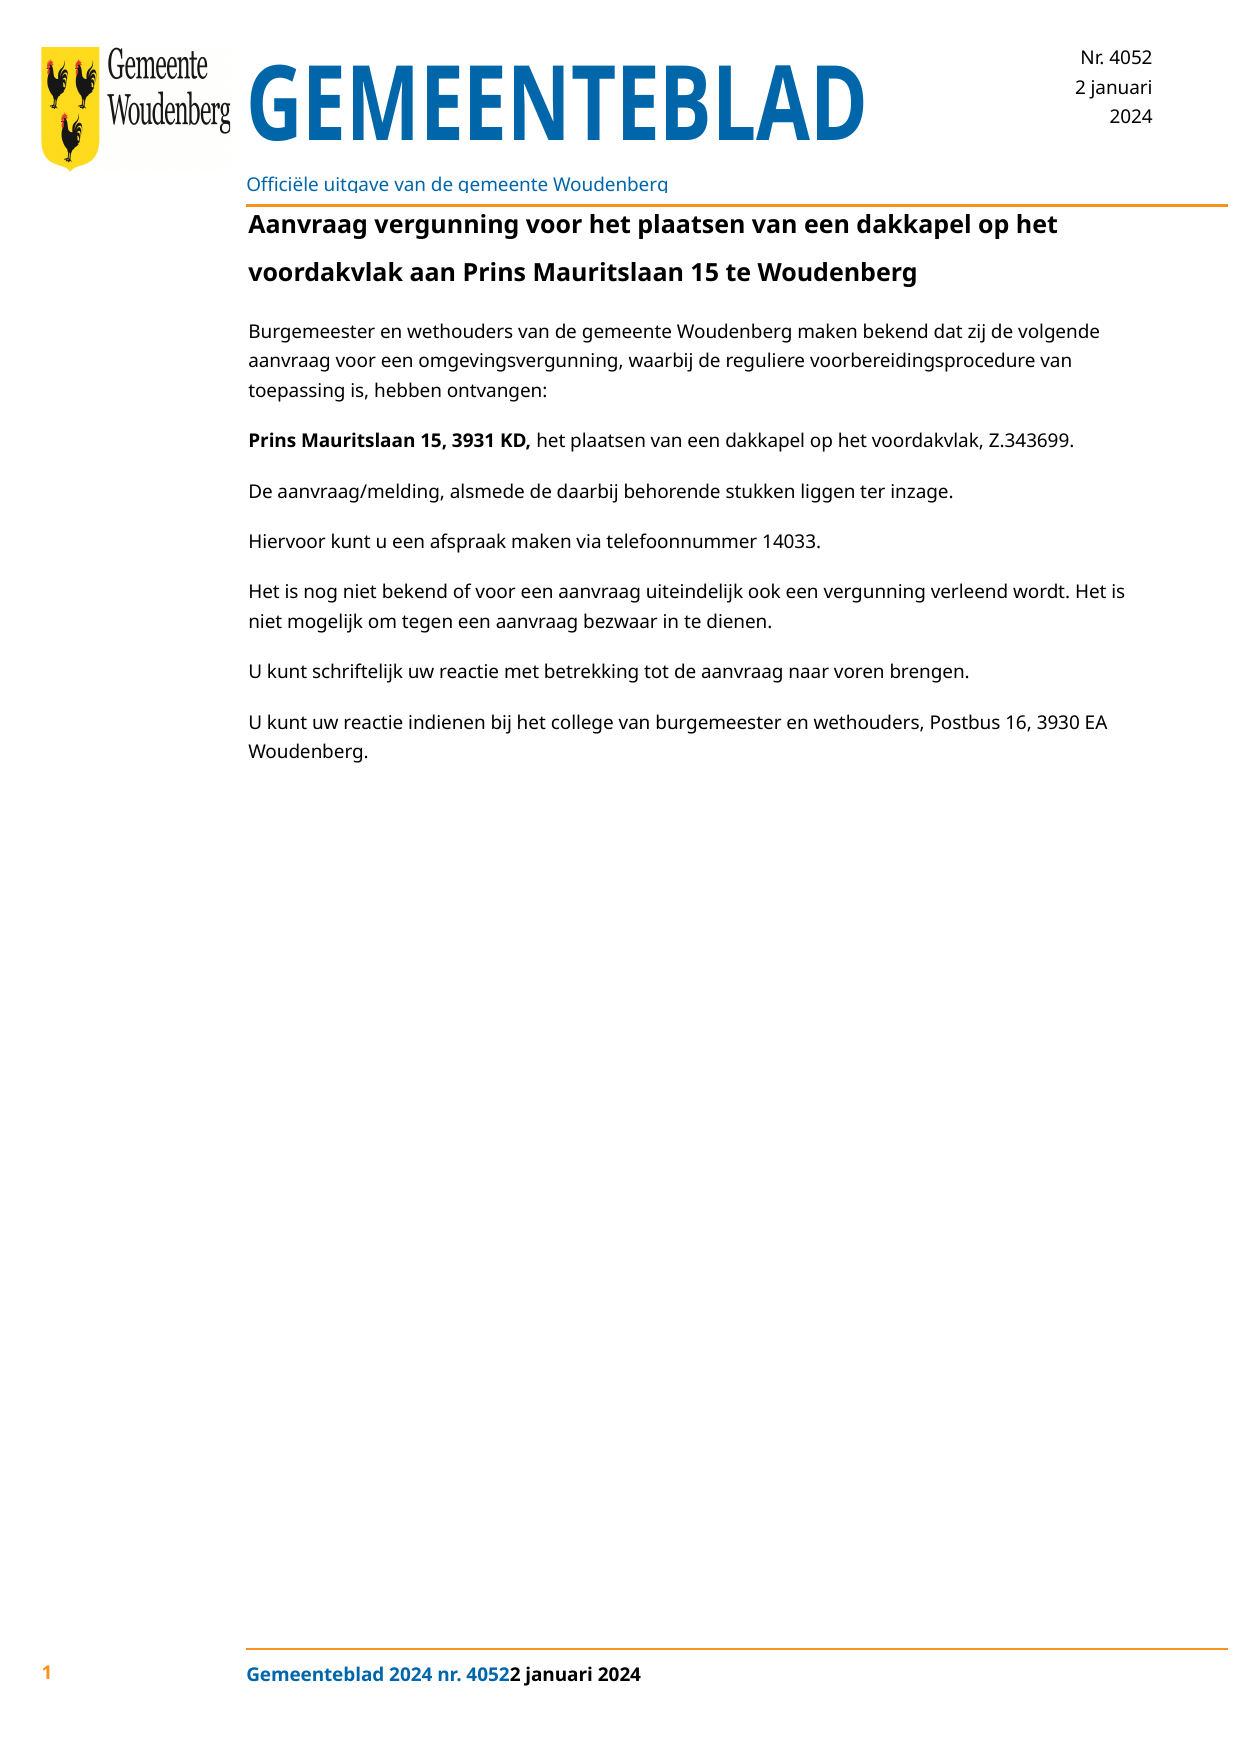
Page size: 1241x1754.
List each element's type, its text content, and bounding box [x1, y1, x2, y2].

text Aanvraag vergunning voor het plaatsen van een dakkapel op het voordakvlak aan Prins Mauritslaan 15 te Woudenberg [248, 207, 1152, 288]
text Het is nog niet bekend of voor een aanvraag uiteindelijk ook een vergunning verleend wordt. Het is niet mogelijk om tegen een aanvraag bezwaar in te dienen. [248, 579, 1152, 634]
text Prins Mauritslaan 15, 3931 KD, het plaatsen van een dakkapel op het voordakvlak, Z.343699. [248, 427, 1152, 453]
text Burgemeester en wethouders van de gemeente Woudenberg maken bekend dat zij de volgende aanvraag voor een omgevingsvergunning, waarbij de reguliere voorbereidingsprocedure van toepassing is, hebben ontvangen: [248, 318, 1152, 403]
text U kunt uw reactie indienen bij het college van burgemeester en wethouders, Postbus 16, 3930 EA Woudenberg. [248, 709, 1152, 764]
text U kunt schriftelijk uw reactie met betrekking tot de aanvraag naar voren brengen. [248, 659, 1152, 684]
picture [41, 47, 231, 172]
text Hiervoor kunt u een afspraak maken via telefoonnummer 14033. [248, 528, 1152, 554]
text De aanvraag/melding, alsmede de daarbij behorende stukken liggen ter inzage. [248, 478, 1152, 504]
